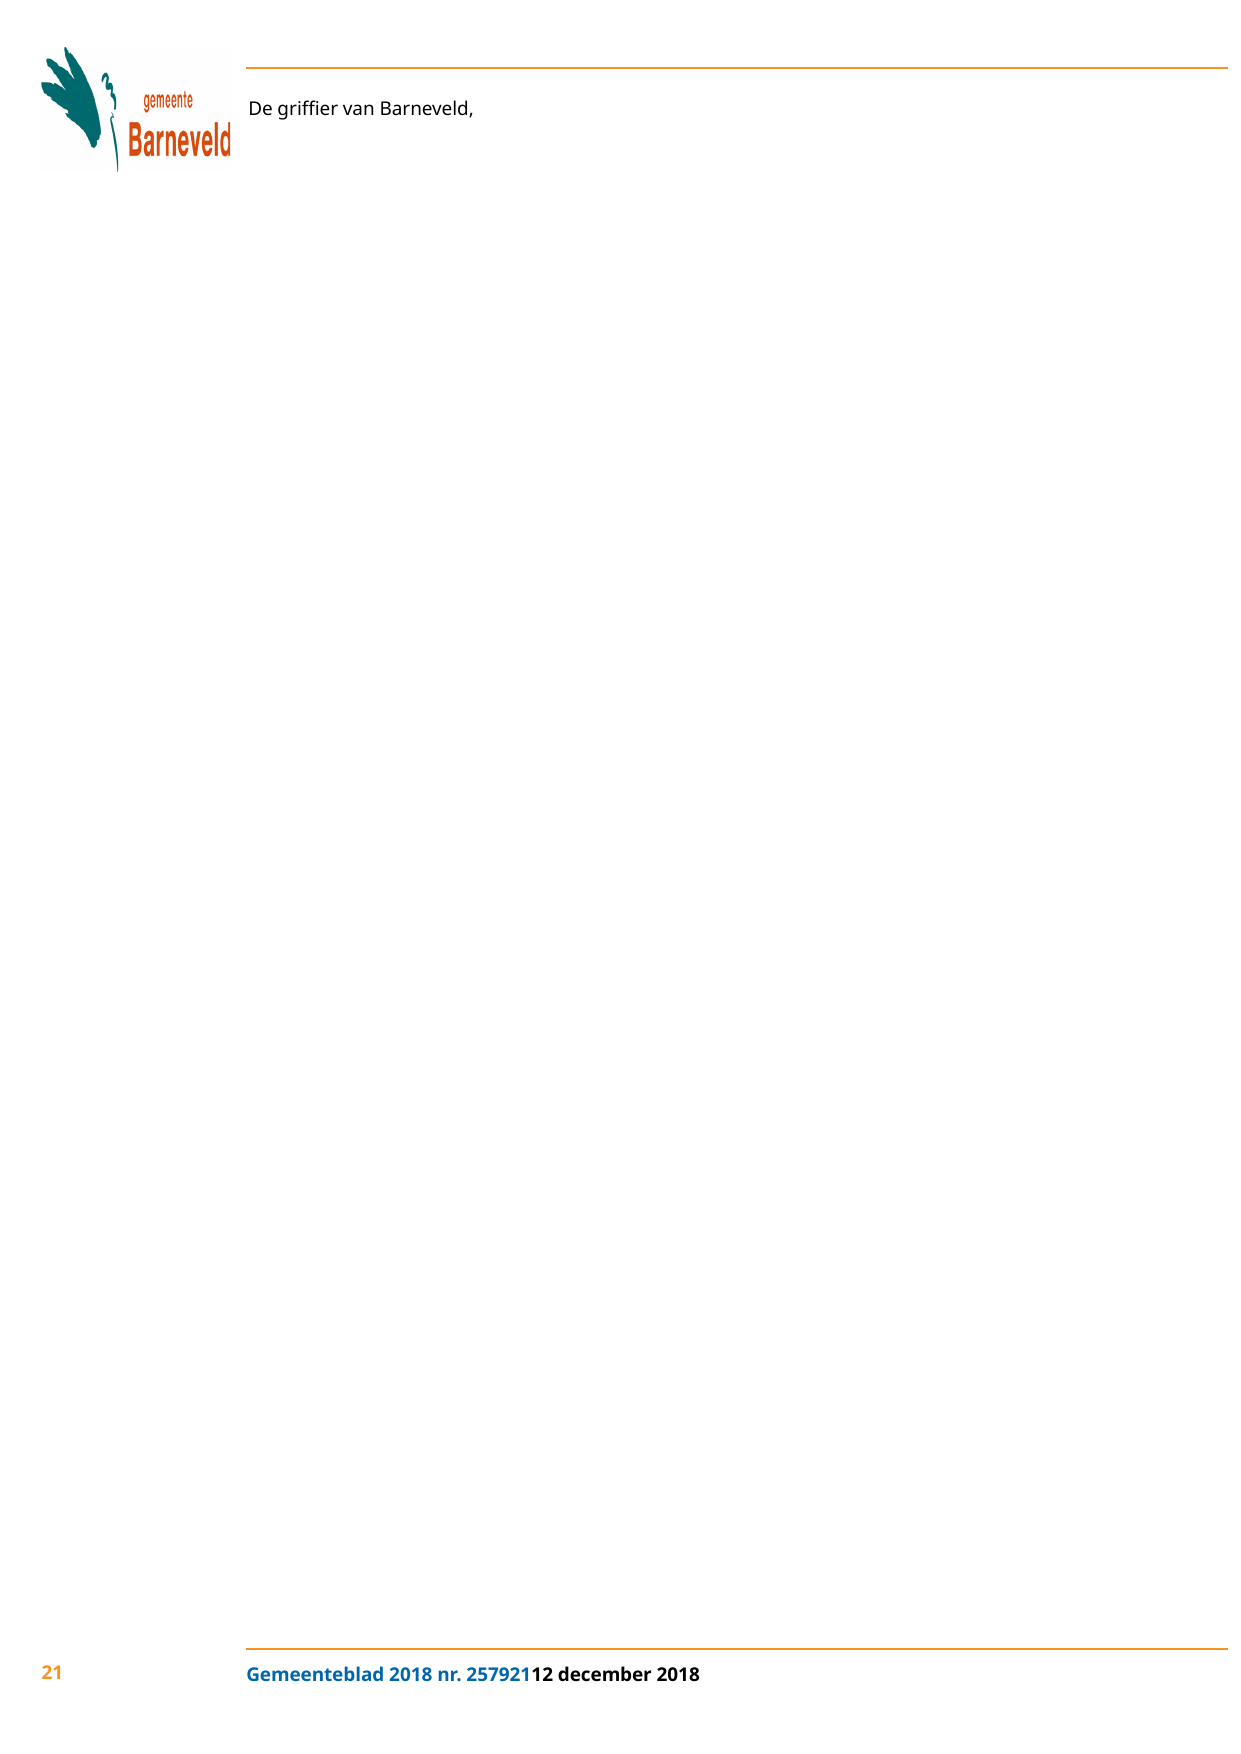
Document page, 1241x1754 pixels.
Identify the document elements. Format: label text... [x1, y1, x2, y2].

picture [41, 47, 231, 172]
text De griffier van Barneveld, [248, 95, 1152, 121]
